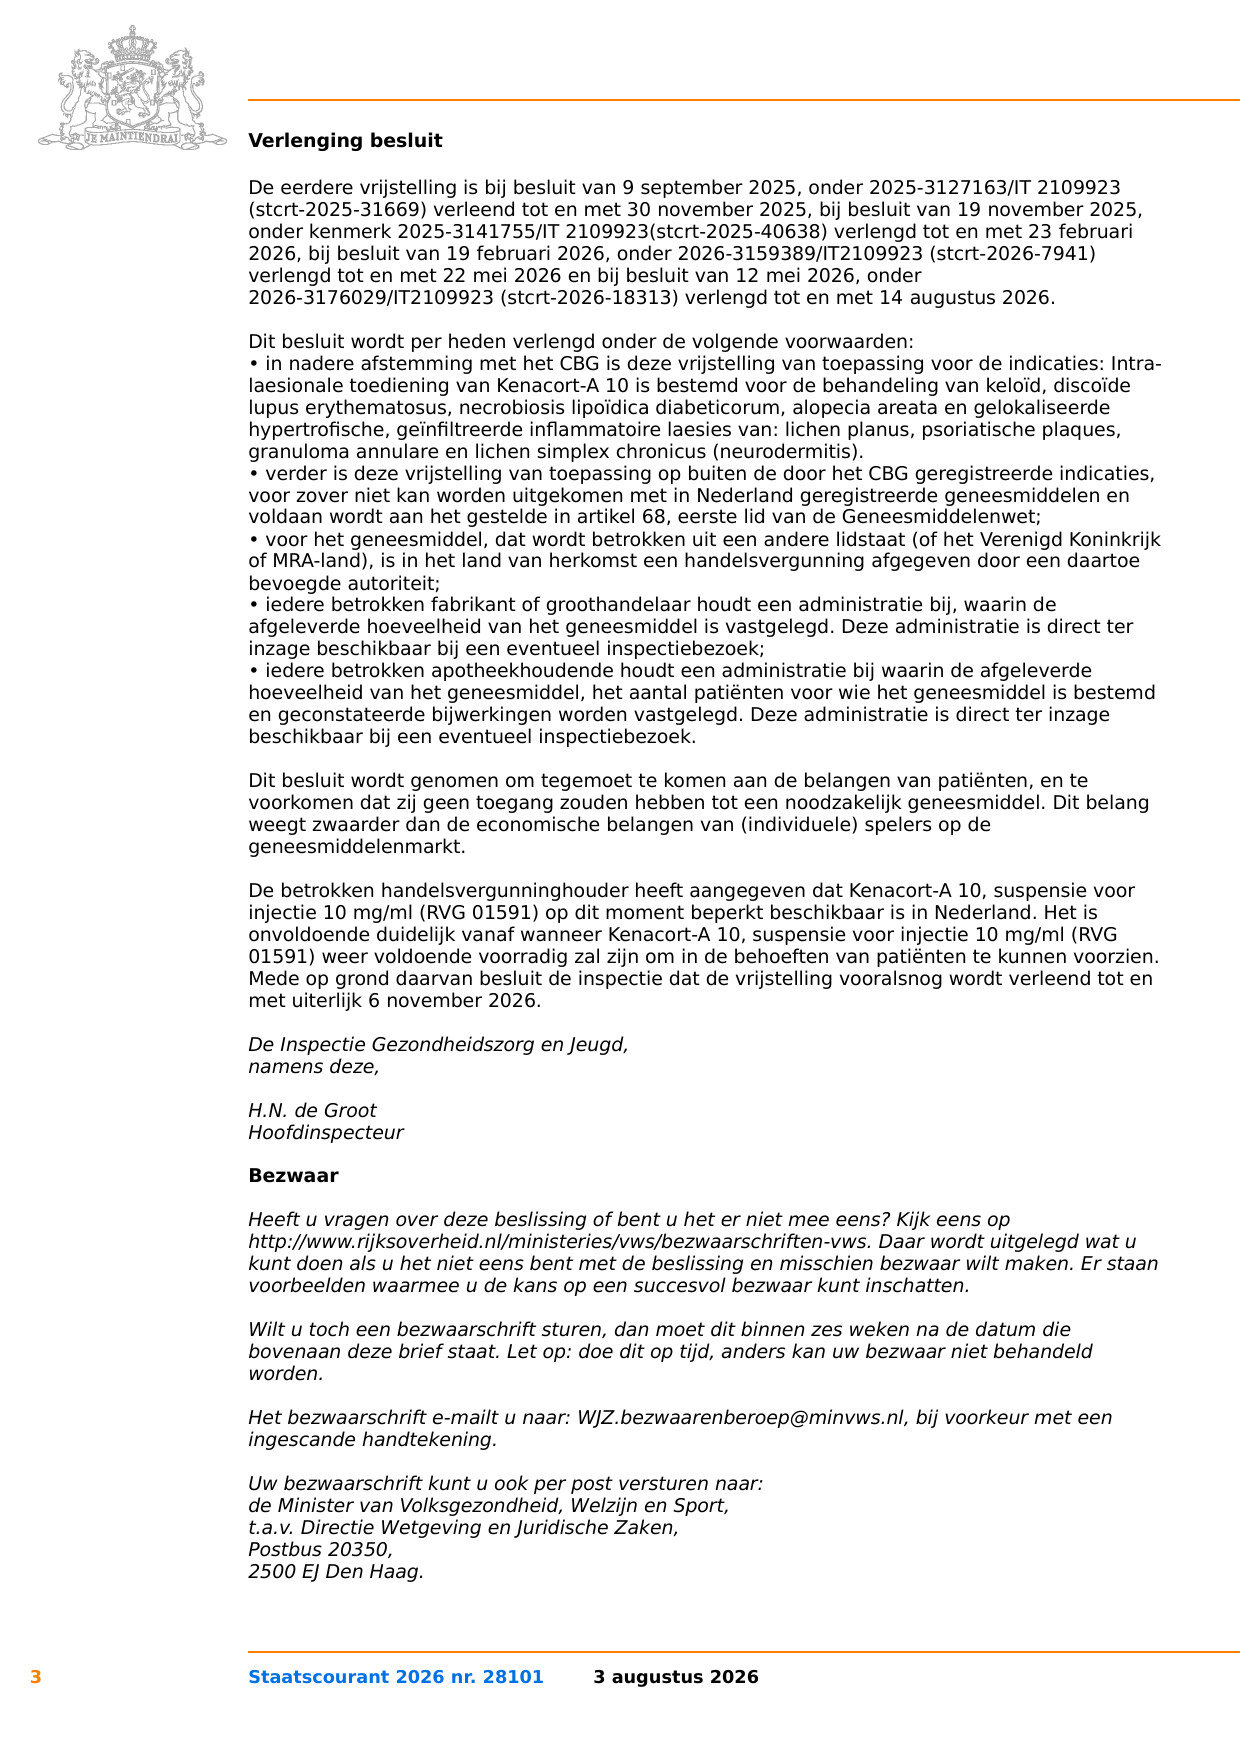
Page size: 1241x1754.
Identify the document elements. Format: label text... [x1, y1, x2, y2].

text t.a.v. Directie Wetgeving en Juridische Zaken, [248, 1517, 1163, 1539]
text • verder is deze vrijstelling van toepassing op buiten de door het CBG geregistreerde indicaties, voor zover niet kan worden uitgekomen met in Nederland geregistreerde geneesmiddelen en voldaan wordt aan het gestelde in artikel 68, eerste lid van de Geneesmiddelenwet; [248, 462, 1163, 528]
text Wilt u toch een bezwaarschrift sturen, dan moet dit binnen zes weken na de datum die bovenaan deze brief staat. Let op: doe dit op tijd, anders kan uw bezwaar niet behandeld worden. [248, 1319, 1163, 1385]
text Uw bezwaarschrift kunt u ook per post versturen naar: [248, 1473, 1163, 1495]
text Het bezwaarschrift e-mailt u naar: WJZ.bezwaarenberoep@minvws.nl, bij voorkeur met een ingescande handtekening. [248, 1407, 1163, 1451]
text Dit besluit wordt genomen om tegemoet te komen aan de belangen van patiënten, en te voorkomen dat zij geen toegang zouden hebben tot een noodzakelijk geneesmiddel. Dit belang weegt zwaarder dan de economische belangen van (individuele) spelers op de geneesmiddelenmarkt. [248, 770, 1163, 858]
text De Inspectie Gezondheidszorg en Jeugd, namens deze, H.N. de Groot Hoofdinspecteur [248, 1034, 1163, 1143]
text Dit besluit wordt per heden verlengd onder de volgende voorwaarden: [248, 331, 1163, 353]
text Heeft u vragen over deze beslissing of bent u het er niet mee eens? Kijk eens op http://www.rijksoverheid.nl/ministeries/vws/bezwaarschriften-vws. Daar wordt uitgelegd wat u kunt doen als u het niet eens bent met de beslissing en misschien bezwaar wilt maken. Er staan voorbeelden waarmee u de kans op een succesvol bezwaar kunt inschatten. [248, 1209, 1163, 1297]
text De eerdere vrijstelling is bij besluit van 9 september 2025, onder 2025-3127163/IT 2109923 (stcrt-2025-31669) verleend tot en met 30 november 2025, bij besluit van 19 november 2025, onder kenmerk 2025-3141755/IT 2109923(stcrt-2025-40638) verlengd tot en met 23 februari 2026, bij besluit van 19 februari 2026, onder 2026-3159389/IT2109923 (stcrt-2026-7941) verlengd tot en met 22 mei 2026 en bij besluit van 12 mei 2026, onder 2026-3176029/IT2109923 (stcrt-2026-18313) verlengd tot en met 14 augustus 2026. [248, 177, 1163, 309]
text • in nadere afstemming met het CBG is deze vrijstelling van toepassing voor de indicaties: Intra-laesionale toediening van Kenacort-A 10 is bestemd voor de behandeling van keloïd, discoïde lupus erythematosus, necrobiosis lipoïdica diabeticorum, alopecia areata en gelokaliseerde hypertrofische, geïnfiltreerde inflammatoire laesies van: lichen planus, psoriatische plaques, granuloma annulare en lichen simplex chronicus (neurodermitis). [248, 353, 1163, 462]
subtitle Verlenging besluit [248, 130, 1163, 152]
text Bezwaar [248, 1165, 1163, 1187]
picture [38, 25, 227, 150]
text • iedere betrokken fabrikant of groothandelaar houdt een administratie bij, waarin de afgeleverde hoeveelheid van het geneesmiddel is vastgelegd. Deze administratie is direct ter inzage beschikbaar bij een eventueel inspectiebezoek; [248, 594, 1163, 660]
text 2500 EJ Den Haag. [248, 1561, 1163, 1583]
text de Minister van Volksgezondheid, Welzijn en Sport, [248, 1495, 1163, 1517]
text • voor het geneesmiddel, dat wordt betrokken uit een andere lidstaat (of het Verenigd Koninkrijk of MRA-land), is in het land van herkomst een handelsvergunning afgegeven door een daartoe bevoegde autoriteit; [248, 528, 1163, 594]
text De betrokken handelsvergunninghouder heeft aangegeven dat Kenacort-A 10, suspensie voor injectie 10 mg/ml (RVG 01591) op dit moment beperkt beschikbaar is in Nederland. Het is onvoldoende duidelijk vanaf wanneer Kenacort-A 10, suspensie voor injectie 10 mg/ml (RVG 01591) weer voldoende voorradig zal zijn om in de behoeften van patiënten te kunnen voorzien. Mede op grond daarvan besluit de inspectie dat de vrijstelling vooralsnog wordt verleend tot en met uiterlijk 6 november 2026. [248, 880, 1163, 1012]
text • iedere betrokken apotheekhoudende houdt een administratie bij waarin de afgeleverde hoeveelheid van het geneesmiddel, het aantal patiënten voor wie het geneesmiddel is bestemd en geconstateerde bijwerkingen worden vastgelegd. Deze administratie is direct ter inzage beschikbaar bij een eventueel inspectiebezoek. [248, 660, 1163, 748]
text Postbus 20350, [248, 1539, 1163, 1561]
